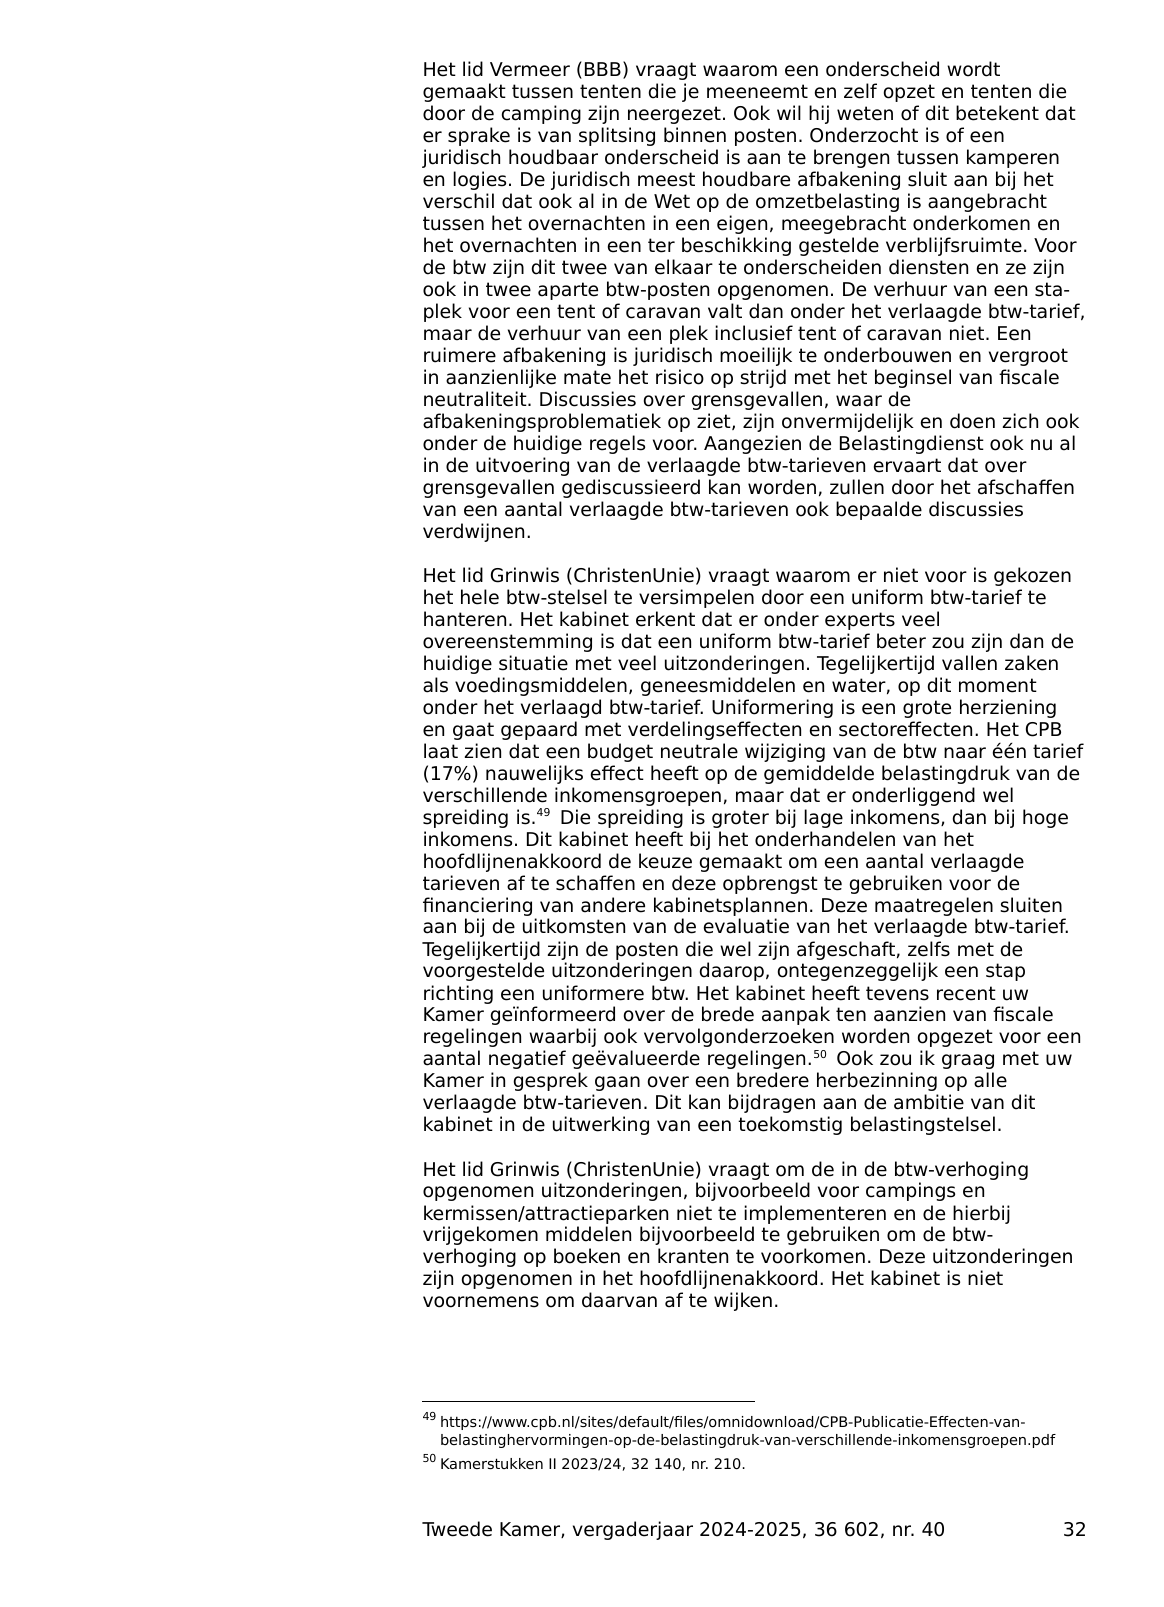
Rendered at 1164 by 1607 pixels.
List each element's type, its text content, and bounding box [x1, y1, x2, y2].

text https://www.cpb.nl/sites/default/files/omnidownload/CPB-Publicatie-Effecten-van-belastinghervormingen-op-de-belastingdruk-van-verschillende-inkomensgroepen.pdf [422, 1410, 1087, 1449]
text Kamerstukken II 2023/24, 32 140, nr. 210. [422, 1452, 1087, 1474]
text Het lid Grinwis (ChristenUnie) vraagt waarom er niet voor is gekozen het hele btw-stelsel te versimpelen door een uniform btw-tarief te hanteren. Het kabinet erkent dat er onder experts veel overeenstemming is dat een uniform btw-tarief beter zou zijn dan de huidige situatie met veel uitzonderingen. Tegelijkertijd vallen zaken als voedingsmiddelen, geneesmiddelen en water, op dit moment onder het verlaagd btw-tarief. Uniformering is een grote herziening en gaat gepaard met verdelingseffecten en sectoreffecten. Het CPB laat zien dat een budget neutrale wijziging van de btw naar één tarief (17%) nauwelijks effect heeft op de gemiddelde belastingdruk van de verschillende inkomensgroepen, maar dat er onderliggend wel spreiding is. Die spreiding is groter bij lage inkomens, dan bij hoge inkomens. Dit kabinet heeft bij het onderhandelen van het hoofdlijnenakkoord de keuze gemaakt om een aantal verlaagde tarieven af te schaffen en deze opbrengst te gebruiken voor de financiering van andere kabinetsplannen. Deze maatregelen sluiten aan bij de uitkomsten van de evaluatie van het verlaagde btw-tarief. Tegelijkertijd zijn de posten die wel zijn afgeschaft, zelfs met de voorgestelde uitzonderingen daarop, ontegenzeggelijk een stap richting een uniformere btw. Het kabinet heeft tevens recent uw Kamer geïnformeerd over de brede aanpak ten aanzien van fiscale regelingen waarbij ook vervolgonderzoeken worden opgezet voor een aantal negatief geëvalueerde regelingen. Ook zou ik graag met uw Kamer in gesprek gaan over een bredere herbezinning op alle verlaagde btw-tarieven. Dit kan bijdragen aan de ambitie van dit kabinet in de uitwerking van een toekomstig belastingstelsel. [422, 565, 1087, 1136]
text Het lid Vermeer (BBB) vraagt waarom een onderscheid wordt gemaakt tussen tenten die je meeneemt en zelf opzet en tenten die door de camping zijn neergezet. Ook wil hij weten of dit betekent dat er sprake is van splitsing binnen posten. Onderzocht is of een juridisch houdbaar onderscheid is aan te brengen tussen kamperen en logies. De juridisch meest houdbare afbakening sluit aan bij het verschil dat ook al in de Wet op de omzetbelasting is aangebracht tussen het overnachten in een eigen, meegebracht onderkomen en het overnachten in een ter beschikking gestelde verblijfsruimte. Voor de btw zijn dit twee van elkaar te onderscheiden diensten en ze zijn ook in twee aparte btw-posten opgenomen. De verhuur van een sta-plek voor een tent of caravan valt dan onder het verlaagde btw-tarief, maar de verhuur van een plek inclusief tent of caravan niet. Een ruimere afbakening is juridisch moeilijk te onderbouwen en vergroot in aanzienlijke mate het risico op strijd met het beginsel van fiscale neutraliteit. Discussies over grensgevallen, waar de afbakeningsproblematiek op ziet, zijn onvermijdelijk en doen zich ook onder de huidige regels voor. Aangezien de Belastingdienst ook nu al in de uitvoering van de verlaagde btw-tarieven ervaart dat over grensgevallen gediscussieerd kan worden, zullen door het afschaffen van een aantal verlaagde btw-tarieven ook bepaalde discussies verdwijnen. [422, 59, 1087, 543]
text Het lid Grinwis (ChristenUnie) vraagt om de in de btw-verhoging opgenomen uitzonderingen, bijvoorbeeld voor campings en kermissen/attractieparken niet te implementeren en de hierbij vrijgekomen middelen bijvoorbeeld te gebruiken om de btw-verhoging op boeken en kranten te voorkomen. Deze uitzonderingen zijn opgenomen in het hoofdlijnenakkoord. Het kabinet is niet voornemens om daarvan af te wijken. [422, 1158, 1087, 1312]
